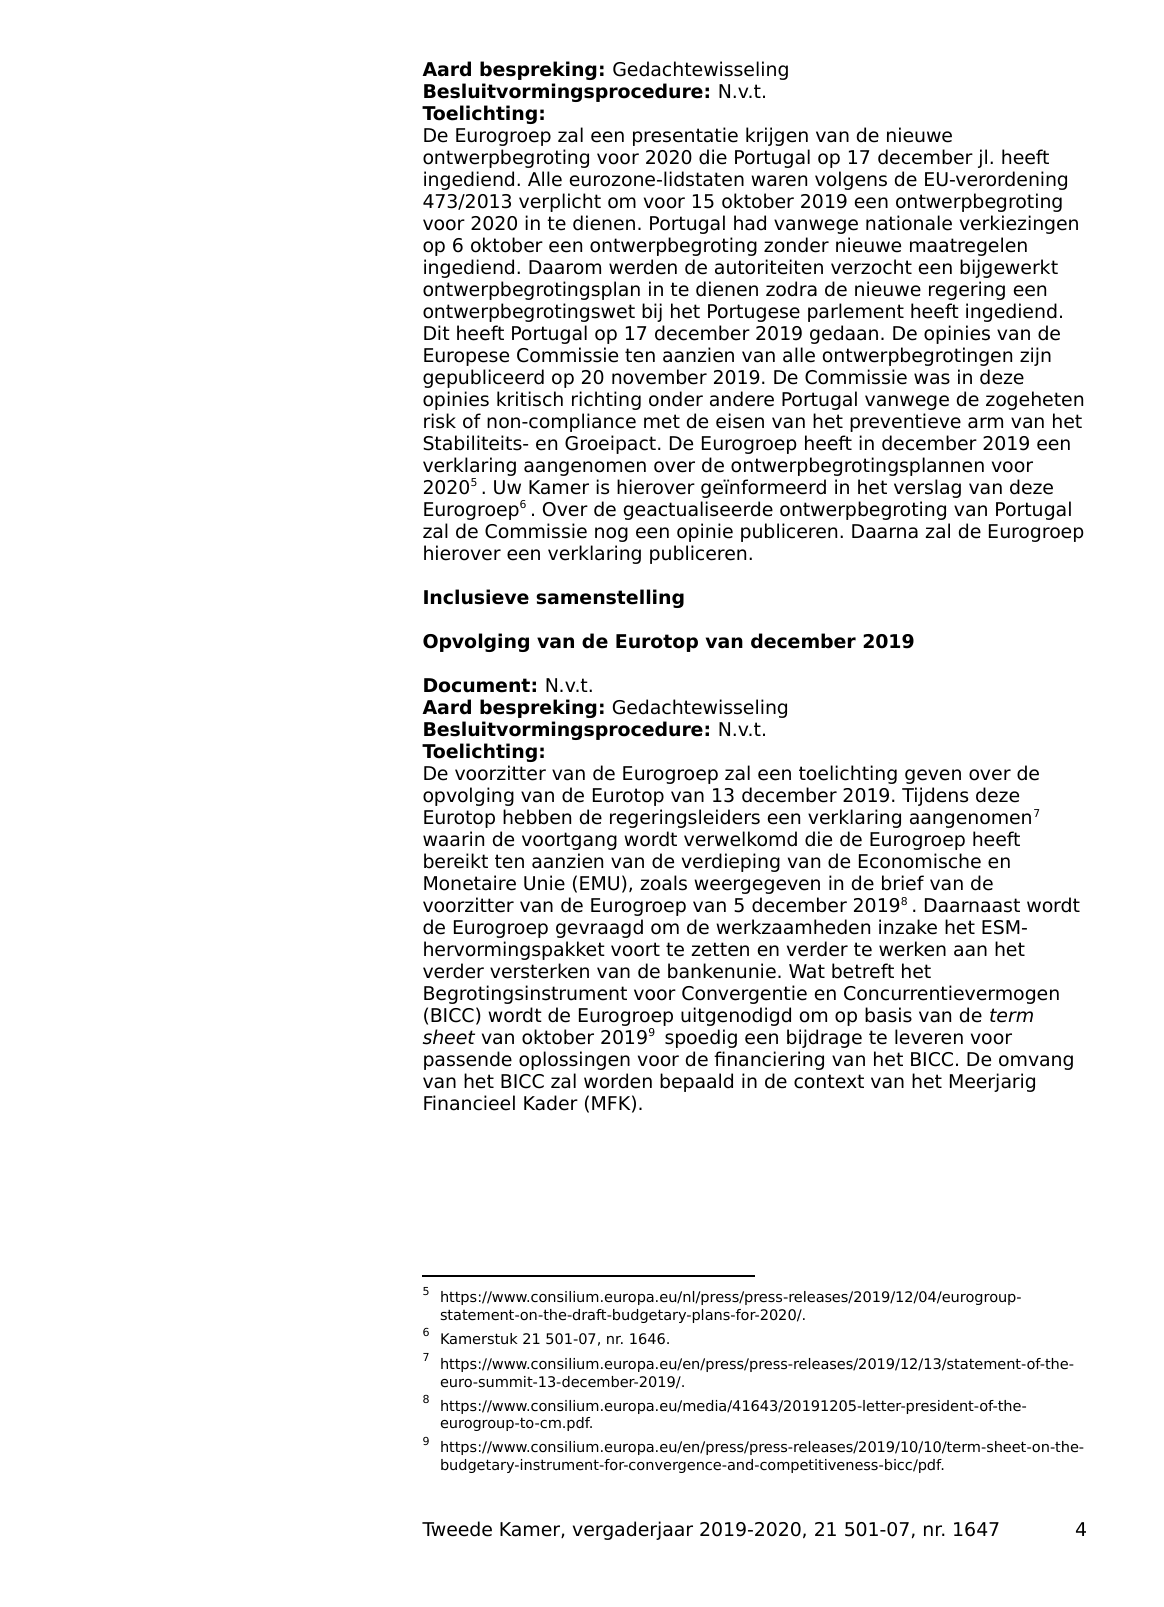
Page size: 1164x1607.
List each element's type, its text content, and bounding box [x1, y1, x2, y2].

text https://www.consilium.europa.eu/nl/press/press-releases/2019/12/04/eurogroup-statement-on-the-draft-budgetary-plans-for-2020/. [422, 1285, 1087, 1324]
text https://www.consilium.europa.eu/media/41643/20191205-letter-president-of-the-eurogroup-to-cm.pdf. [422, 1393, 1087, 1432]
text De voorzitter van de Eurogroep zal een toelichting geven over de opvolging van de Eurotop van 13 december 2019. Tijdens deze Eurotop hebben de regeringsleiders een verklaring aangenomen waarin de voortgang wordt verwelkomd die de Eurogroep heeft bereikt ten aanzien van de verdieping van de Economische en Monetaire Unie (EMU), zoals weergegeven in de brief van de voorzitter van de Eurogroep van 5 december 2019. Daarnaast wordt de Eurogroep gevraagd om de werkzaamheden inzake het ESM-hervormingspakket voort te zetten en verder te werken aan het verder versterken van de bankenunie. Wat betreft het Begrotingsinstrument voor Convergentie en Concurrentievermogen (BICC) wordt de Eurogroep uitgenodigd om op basis van de term sheet van oktober 2019 spoedig een bijdrage te leveren voor passende oplossingen voor de financiering van het BICC. De omvang van het BICC zal worden bepaald in de context van het Meerjarig Financieel Kader (MFK). [422, 763, 1087, 1115]
text Kamerstuk 21 501-07, nr. 1646. [422, 1327, 1087, 1349]
text Besluitvormingsprocedure: N.v.t. [422, 81, 1087, 103]
text Aard bespreking: Gedachtewisseling [422, 59, 1087, 81]
text Toelichting: [422, 741, 1087, 763]
text https://www.consilium.europa.eu/en/press/press-releases/2019/10/10/term-sheet-on-the-budgetary-instrument-for-convergence-and-competitiveness-bicc/pdf. [422, 1435, 1087, 1474]
text https://www.consilium.europa.eu/en/press/press-releases/2019/12/13/statement-of-the-euro-summit-13-december-2019/. [422, 1352, 1087, 1391]
text Toelichting: [422, 103, 1087, 125]
subtitle Opvolging van de Eurotop van december 2019 [422, 631, 1087, 653]
subtitle Inclusieve samenstelling [422, 587, 1087, 609]
text Document: N.v.t. [422, 675, 1087, 697]
text Besluitvormingsprocedure: N.v.t. [422, 719, 1087, 741]
text Aard bespreking: Gedachtewisseling [422, 697, 1087, 719]
text De Eurogroep zal een presentatie krijgen van de nieuwe ontwerpbegroting voor 2020 die Portugal op 17 december jl. heeft ingediend. Alle eurozone-lidstaten waren volgens de EU-verordening 473/2013 verplicht om voor 15 oktober 2019 een ontwerpbegroting voor 2020 in te dienen. Portugal had vanwege nationale verkiezingen op 6 oktober een ontwerpbegroting zonder nieuwe maatregelen ingediend. Daarom werden de autoriteiten verzocht een bijgewerkt ontwerpbegrotingsplan in te dienen zodra de nieuwe regering een ontwerpbegrotingswet bij het Portugese parlement heeft ingediend. Dit heeft Portugal op 17 december 2019 gedaan. De opinies van de Europese Commissie ten aanzien van alle ontwerpbegrotingen zijn gepubliceerd op 20 november 2019. De Commissie was in deze opinies kritisch richting onder andere Portugal vanwege de zogeheten risk of non-compliance met de eisen van het preventieve arm van het Stabiliteits- en Groeipact. De Eurogroep heeft in december 2019 een verklaring aangenomen over de ontwerpbegrotingsplannen voor 2020. Uw Kamer is hierover geïnformeerd in het verslag van deze Eurogroep. Over de geactualiseerde ontwerpbegroting van Portugal zal de Commissie nog een opinie publiceren. Daarna zal de Eurogroep hierover een verklaring publiceren. [422, 125, 1087, 564]
